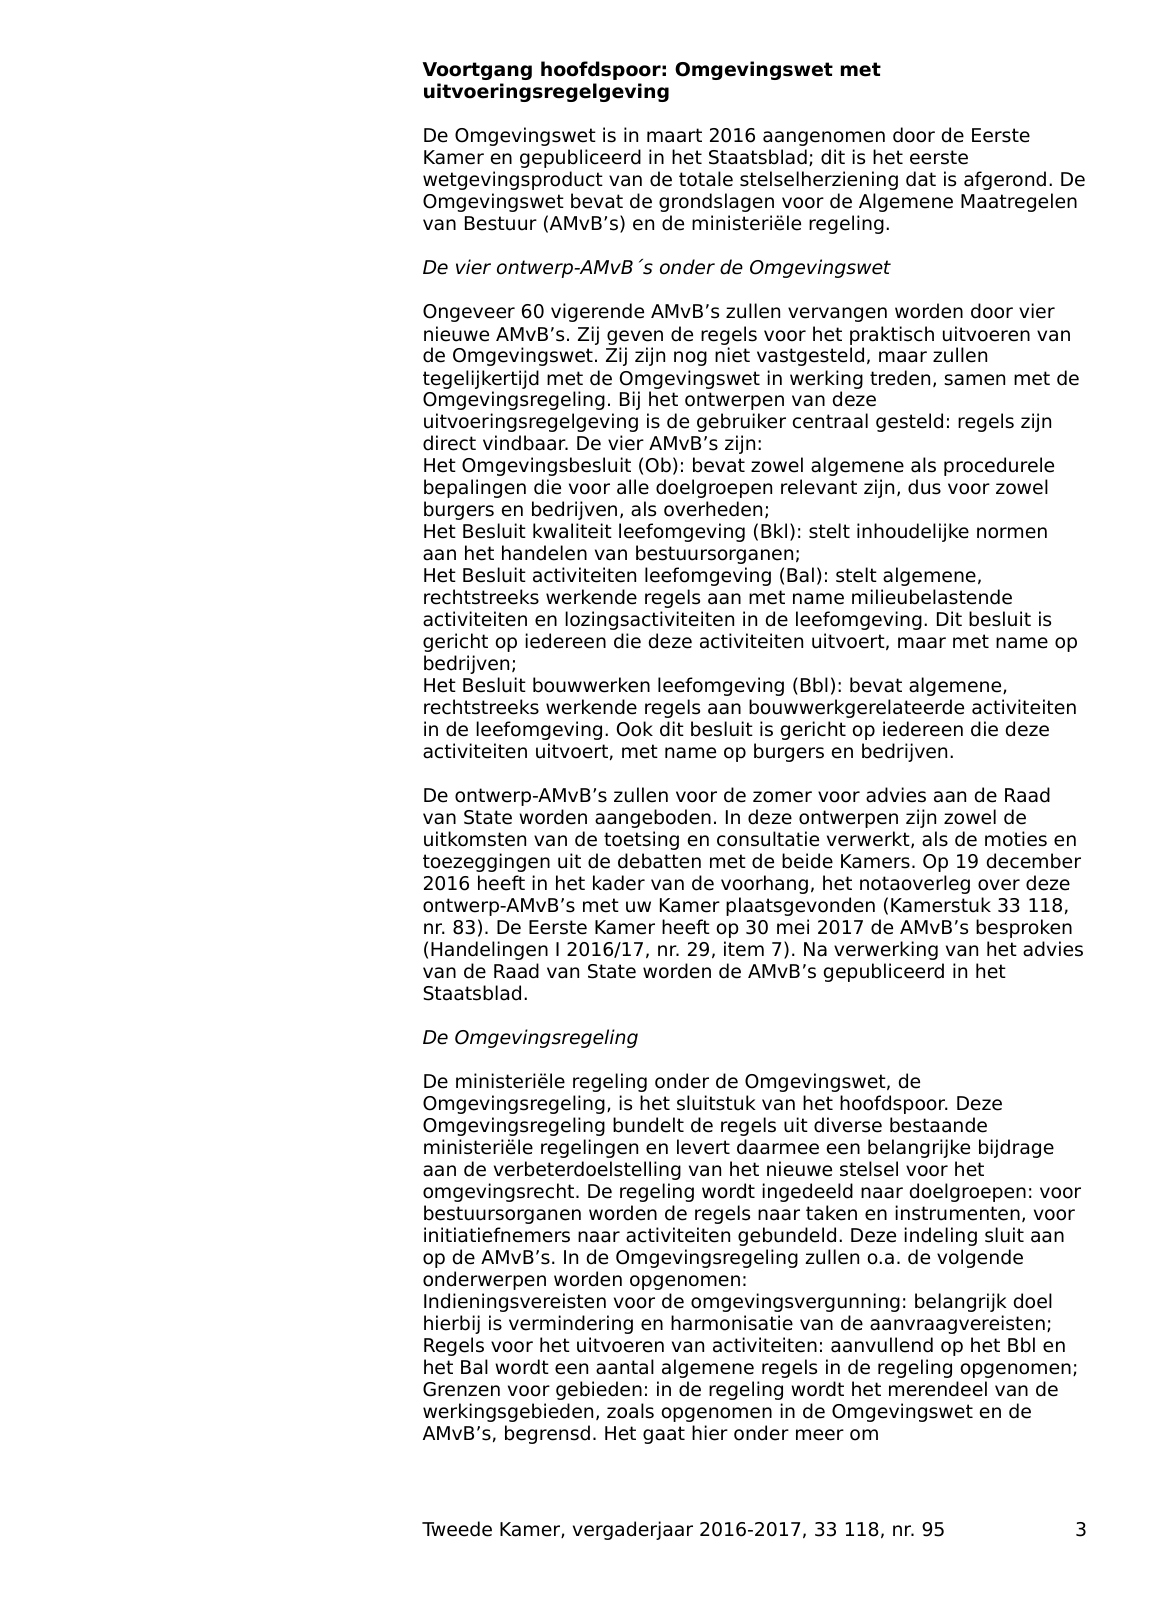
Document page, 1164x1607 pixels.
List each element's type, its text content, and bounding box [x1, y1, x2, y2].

text Ongeveer 60 vigerende AMvB’s zullen vervangen worden door vier nieuwe AMvB’s. Zij geven de regels voor het praktisch uitvoeren van de Omgevingswet. Zij zijn nog niet vastgesteld, maar zullen tegelijkertijd met de Omgevingswet in werking treden, samen met de Omgevingsregeling. Bij het ontwerpen van deze uitvoeringsregelgeving is de gebruiker centraal gesteld: regels zijn direct vindbaar. De vier AMvB’s zijn: [422, 301, 1087, 455]
text Het Besluit bouwwerken leefomgeving (Bbl): bevat algemene, rechtstreeks werkende regels aan bouwwerkgerelateerde activiteiten in de leefomgeving. Ook dit besluit is gericht op iedereen die deze activiteiten uitvoert, met name op burgers en bedrijven. [422, 675, 1087, 763]
text Regels voor het uitvoeren van activiteiten: aanvullend op het Bbl en het Bal wordt een aantal algemene regels in de regeling opgenomen; [422, 1335, 1087, 1379]
text De Omgevingswet is in maart 2016 aangenomen door de Eerste Kamer en gepubliceerd in het Staatsblad; dit is het eerste wetgevingsproduct van de totale stelselherziening dat is afgerond. De Omgevingswet bevat de grondslagen voor de Algemene Maatregelen van Bestuur (AMvB’s) en de ministeriële regeling. [422, 125, 1087, 235]
subtitle De vier ontwerp-AMvB´s onder de Omgevingswet [422, 257, 1087, 279]
text Grenzen voor gebieden: in de regeling wordt het merendeel van de werkingsgebieden, zoals opgenomen in de Omgevingswet en de AMvB’s, begrensd. Het gaat hier onder meer om [422, 1379, 1087, 1445]
subtitle Voortgang hoofdspoor: Omgevingswet met uitvoeringsregelgeving [422, 59, 1087, 103]
text Het Besluit kwaliteit leefomgeving (Bkl): stelt inhoudelijke normen aan het handelen van bestuursorganen; [422, 521, 1087, 565]
text Indieningsvereisten voor de omgevingsvergunning: belangrijk doel hierbij is vermindering en harmonisatie van de aanvraagvereisten; [422, 1291, 1087, 1335]
text Het Omgevingsbesluit (Ob): bevat zowel algemene als procedurele bepalingen die voor alle doelgroepen relevant zijn, dus voor zowel burgers en bedrijven, als overheden; [422, 455, 1087, 521]
text Het Besluit activiteiten leefomgeving (Bal): stelt algemene, rechtstreeks werkende regels aan met name milieubelastende activiteiten en lozingsactiviteiten in de leefomgeving. Dit besluit is gericht op iedereen die deze activiteiten uitvoert, maar met name op bedrijven; [422, 565, 1087, 675]
subtitle De Omgevingsregeling [422, 1027, 1087, 1049]
text De ministeriële regeling onder de Omgevingswet, de Omgevingsregeling, is het sluitstuk van het hoofdspoor. Deze Omgevingsregeling bundelt de regels uit diverse bestaande ministeriële regelingen en levert daarmee een belangrijke bijdrage aan de verbeterdoelstelling van het nieuwe stelsel voor het omgevingsrecht. De regeling wordt ingedeeld naar doelgroepen: voor bestuursorganen worden de regels naar taken en instrumenten, voor initiatiefnemers naar activiteiten gebundeld. Deze indeling sluit aan op de AMvB’s. In de Omgevingsregeling zullen o.a. de volgende onderwerpen worden opgenomen: [422, 1071, 1087, 1291]
text De ontwerp-AMvB’s zullen voor de zomer voor advies aan de Raad van State worden aangeboden. In deze ontwerpen zijn zowel de uitkomsten van de toetsing en consultatie verwerkt, als de moties en toezeggingen uit de debatten met de beide Kamers. Op 19 december 2016 heeft in het kader van de voorhang, het notaoverleg over deze ontwerp-AMvB’s met uw Kamer plaatsgevonden (Kamerstuk 33 118, nr. 83). De Eerste Kamer heeft op 30 mei 2017 de AMvB’s besproken (Handelingen I 2016/17, nr. 29, item 7). Na verwerking van het advies van de Raad van State worden de AMvB’s gepubliceerd in het Staatsblad. [422, 785, 1087, 1005]
